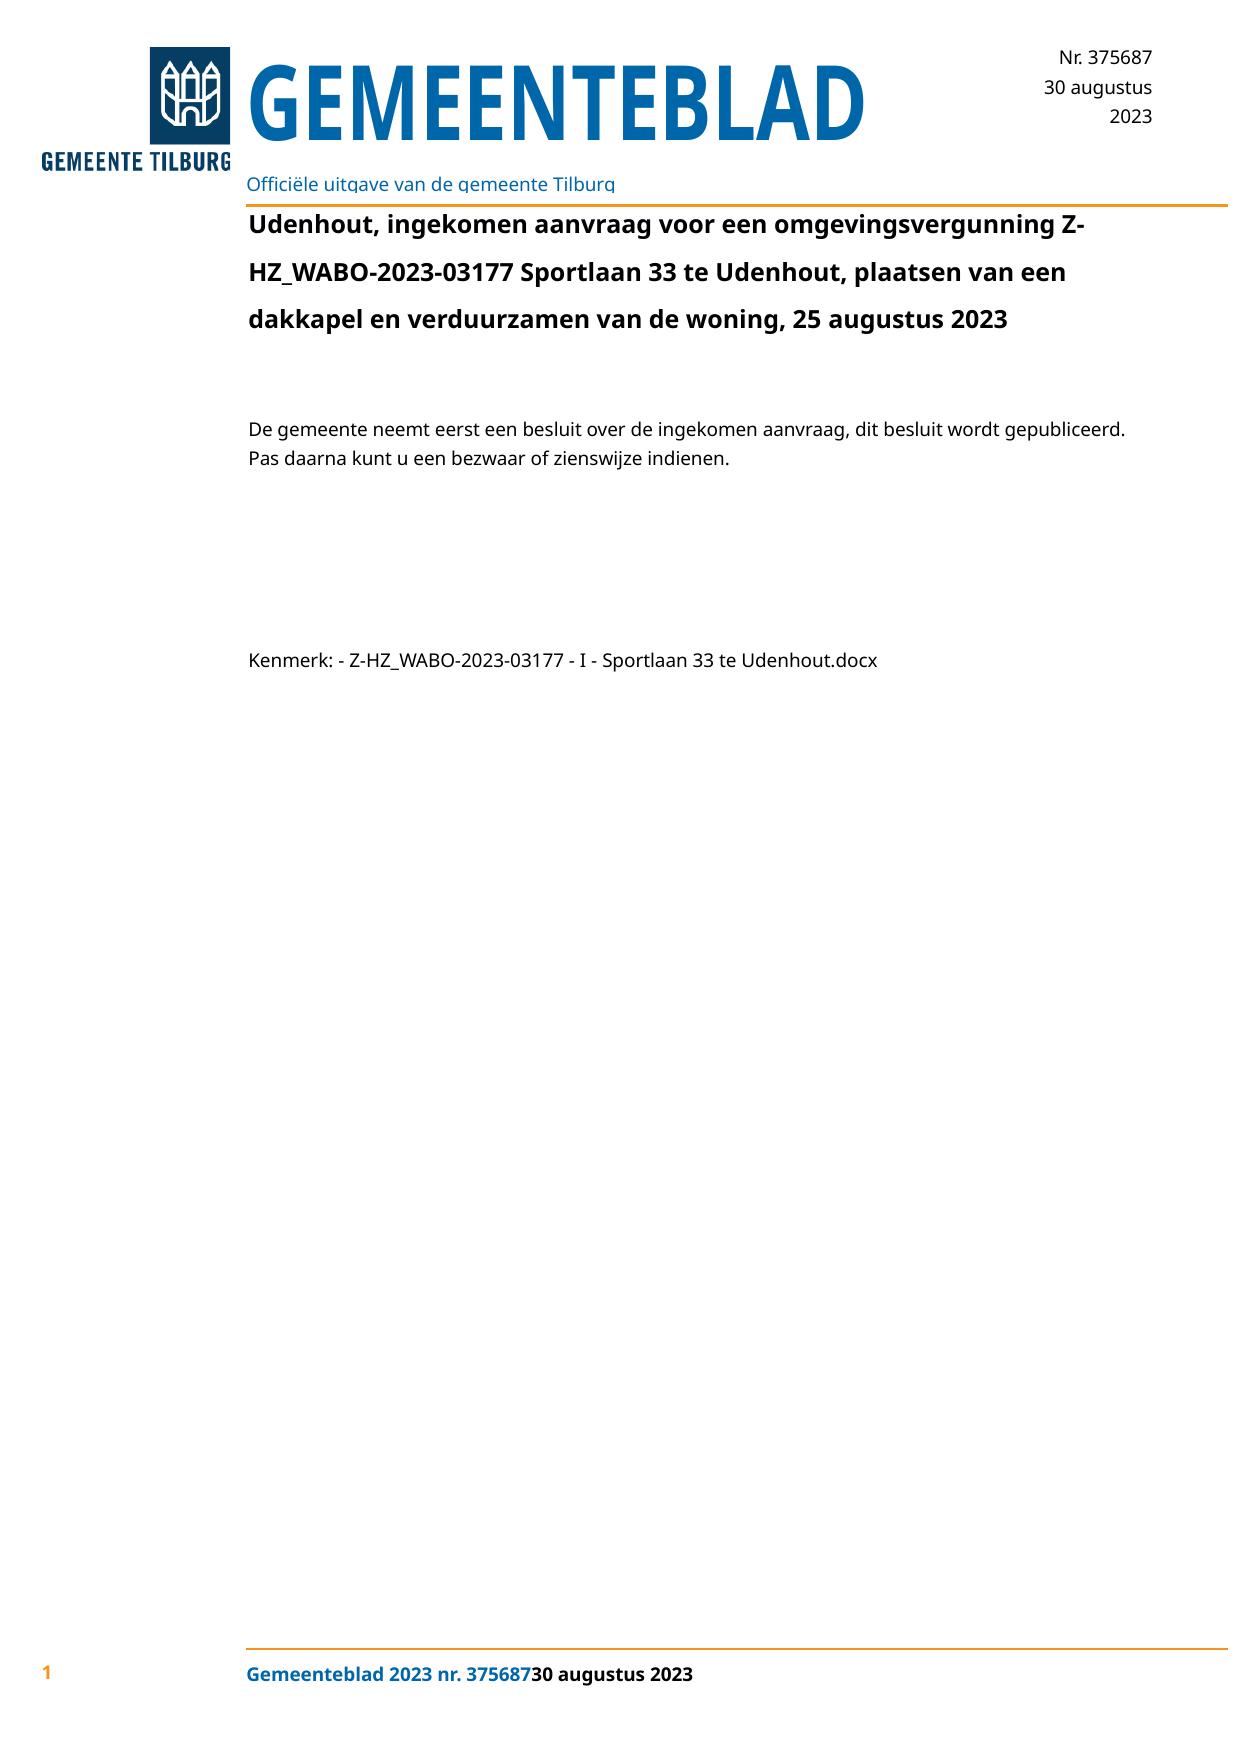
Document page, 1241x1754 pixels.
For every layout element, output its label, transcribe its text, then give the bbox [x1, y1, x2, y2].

text Kenmerk: - Z-HZ_WABO-2023-03177 - I - Sportlaan 33 te Udenhout.docx [248, 647, 1152, 673]
picture [41, 47, 231, 172]
text De gemeente neemt eerst een besluit over de ingekomen aanvraag, dit besluit wordt gepubliceerd. Pas daarna kunt u een bezwaar of zienswijze indienen. [248, 416, 1152, 471]
text Udenhout, ingekomen aanvraag voor een omgevingsvergunning Z-HZ_WABO-2023-03177 Sportlaan 33 te Udenhout, plaatsen van een dakkapel en verduurzamen van de woning, 25 augustus 2023 [248, 207, 1152, 336]
